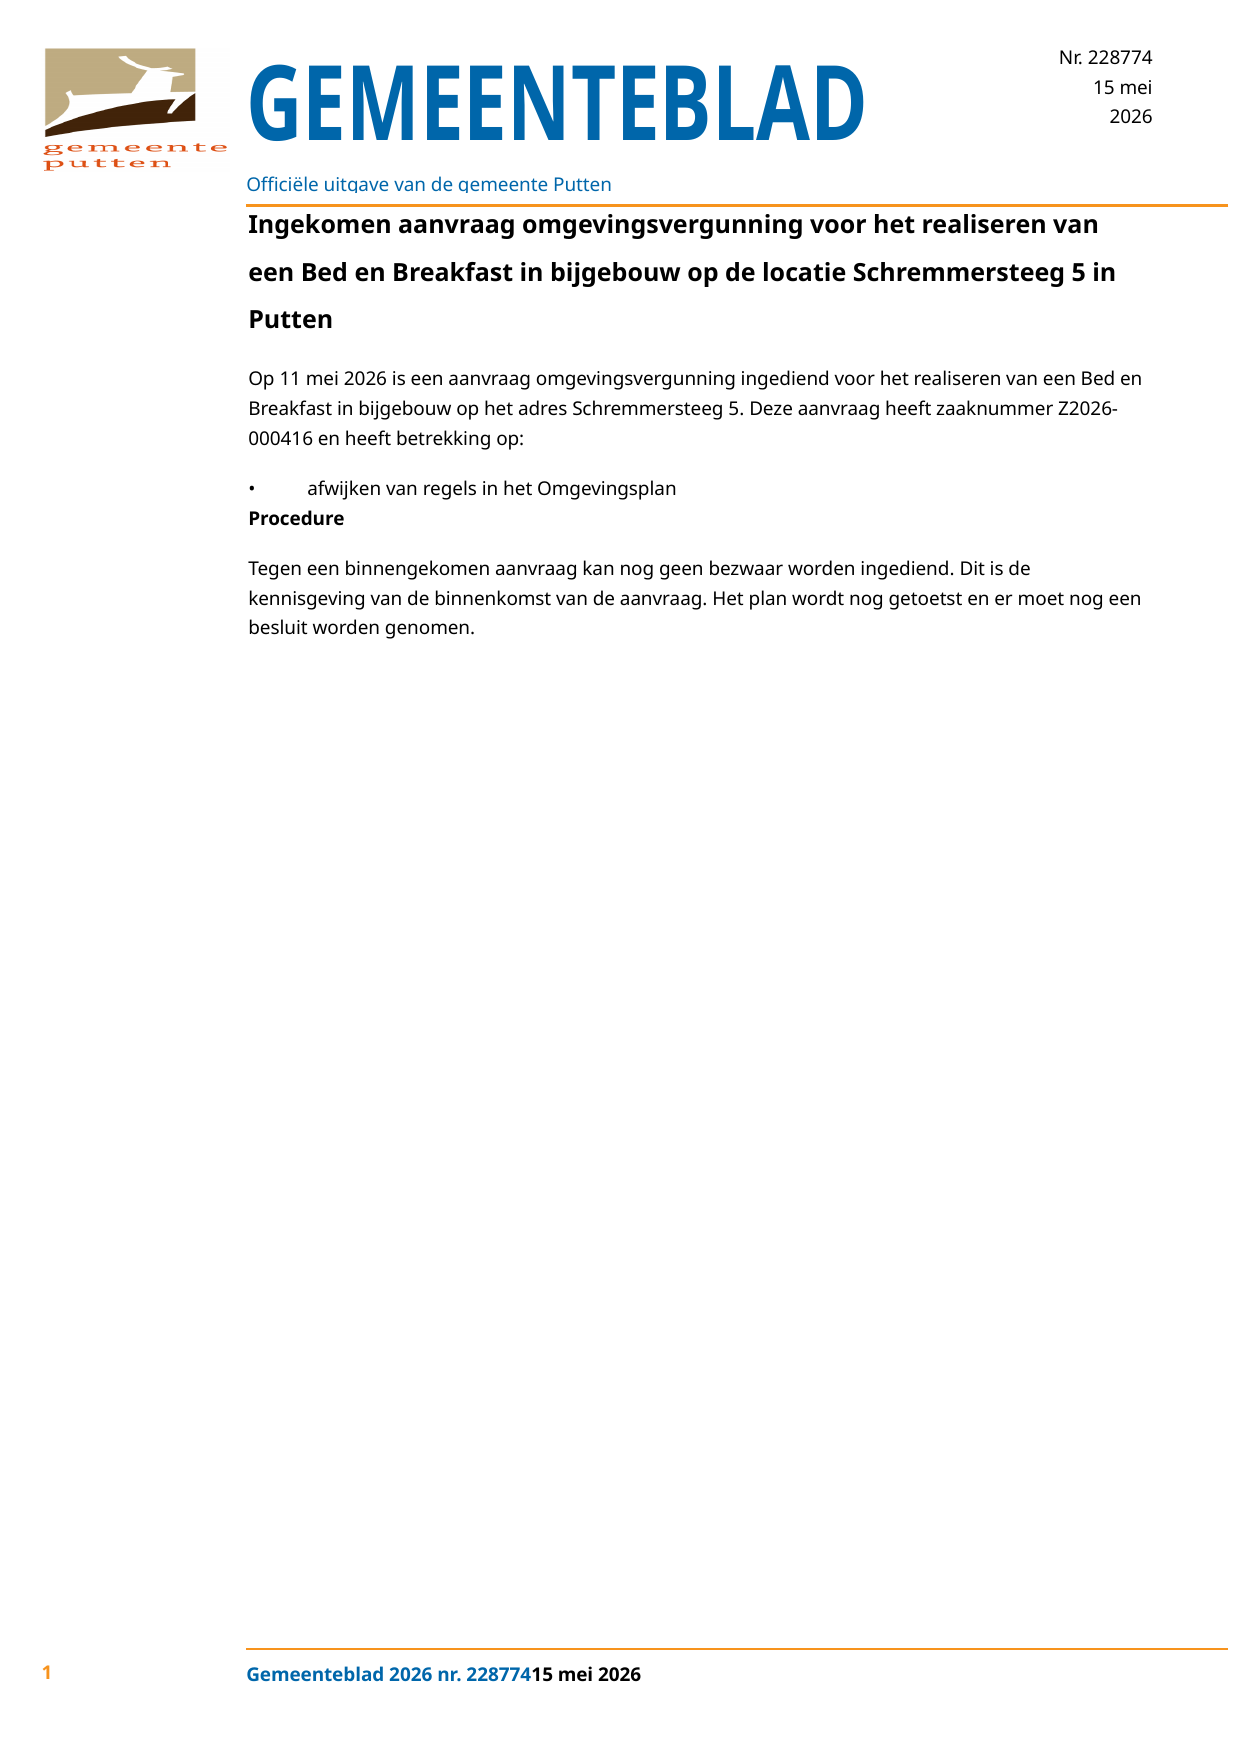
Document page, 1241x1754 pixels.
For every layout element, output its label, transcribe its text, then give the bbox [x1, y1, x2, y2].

text Procedure [248, 505, 1152, 530]
text Tegen een binnengekomen aanvraag kan nog geen bezwaar worden ingediend. Dit is de kennisgeving van de binnenkomst van de aanvraag. Het plan wordt nog getoetst en er moet nog een besluit worden genomen. [248, 555, 1152, 640]
picture [41, 47, 231, 172]
text Ingekomen aanvraag omgevingsvergunning voor het realiseren van een Bed en Breakfast in bijgebouw op de locatie Schremmersteeg 5 in Putten [248, 207, 1152, 336]
list afwijken van regels in het Omgevingsplan [248, 475, 1152, 501]
text Op 11 mei 2026 is een aanvraag omgevingsvergunning ingediend voor het realiseren van een Bed en Breakfast in bijgebouw op het adres Schremmersteeg 5. Deze aanvraag heeft zaaknummer Z2026-000416 en heeft betrekking op: [248, 366, 1152, 450]
